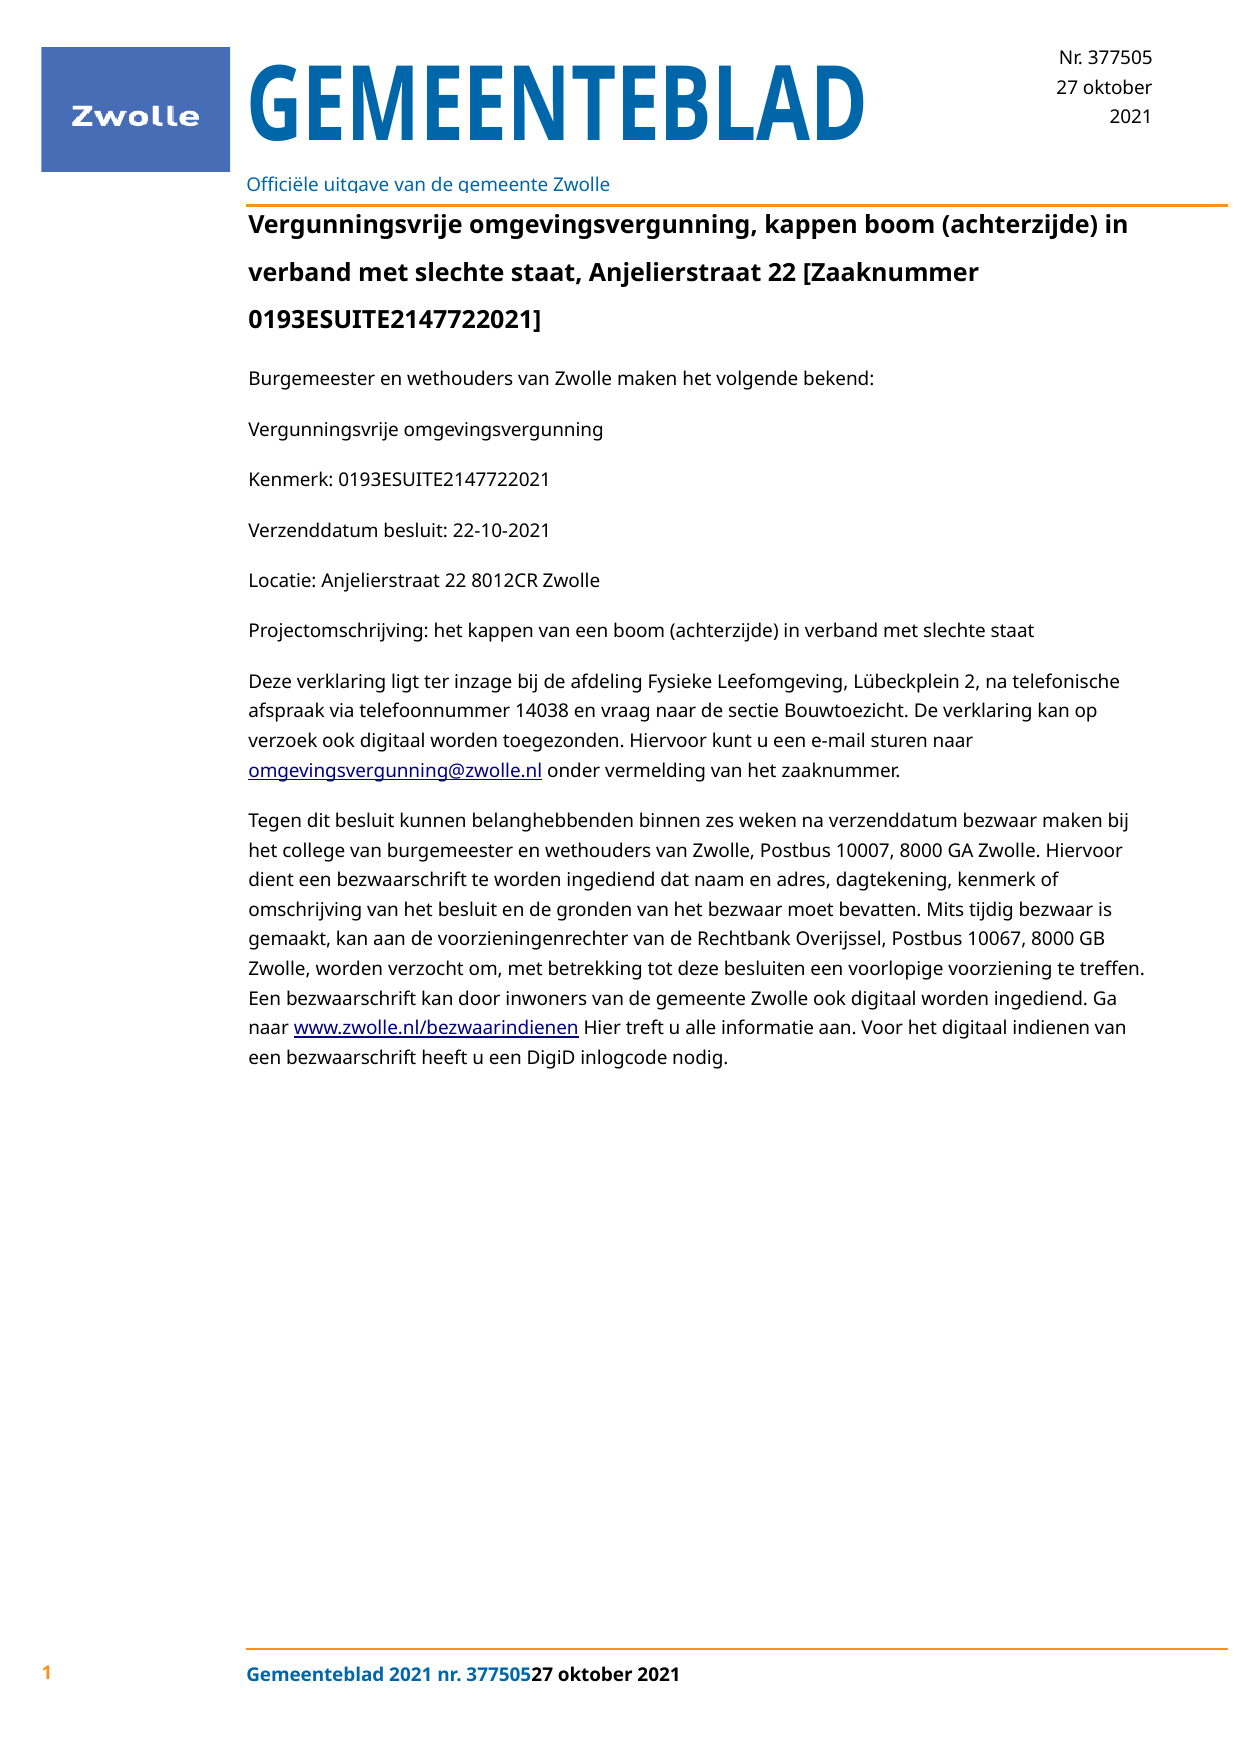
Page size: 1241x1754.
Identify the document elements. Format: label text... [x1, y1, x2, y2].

text Vergunningsvrije omgevingsvergunning [248, 416, 1152, 442]
text Locatie: Anjelierstraat 22 8012CR Zwolle [248, 567, 1152, 593]
text Burgemeester en wethouders van Zwolle maken het volgende bekend: [248, 366, 1152, 391]
text Tegen dit besluit kunnen belanghebbenden binnen zes weken na verzenddatum bezwaar maken bij het college van burgemeester en wethouders van Zwolle, Postbus 10007, 8000 GA Zwolle. Hiervoor dient een bezwaarschrift te worden ingediend dat naam en adres, dagtekening, kenmerk of omschrijving van het besluit en de gronden van het bezwaar moet bevatten. Mits tijdig bezwaar is gemaakt, kan aan de voorzieningenrechter van de Rechtbank Overijssel, Postbus 10067, 8000 GB Zwolle, worden verzocht om, met betrekking tot deze besluiten een voorlopige voorziening te treffen. Een bezwaarschrift kan door inwoners van de gemeente Zwolle ook digitaal worden ingediend. Ga naar www.zwolle.nl/bezwaarindienen Hier treft u alle informatie aan. Voor het digitaal indienen van een bezwaarschrift heeft u een DigiD inlogcode nodig. [248, 807, 1152, 1069]
text Verzenddatum besluit: 22-10-2021 [248, 517, 1152, 542]
text Projectomschrijving: het kappen van een boom (achterzijde) in verband met slechte staat [248, 618, 1152, 643]
text Kenmerk: 0193ESUITE2147722021 [248, 466, 1152, 492]
text Deze verklaring ligt ter inzage bij de afdeling Fysieke Leefomgeving, Lübeckplein 2, na telefonische afspraak via telefoonnummer 14038 en vraag naar de sectie Bouwtoezicht. De verklaring kan op verzoek ook digitaal worden toegezonden. Hiervoor kunt u een e-mail sturen naar omgevingsvergunning@zwolle.nl onder vermelding van het zaaknummer. [248, 668, 1152, 782]
picture [41, 47, 231, 172]
text Vergunningsvrije omgevingsvergunning, kappen boom (achterzijde) in verband met slechte staat, Anjelierstraat 22 [Zaaknummer 0193ESUITE2147722021] [248, 207, 1152, 336]
